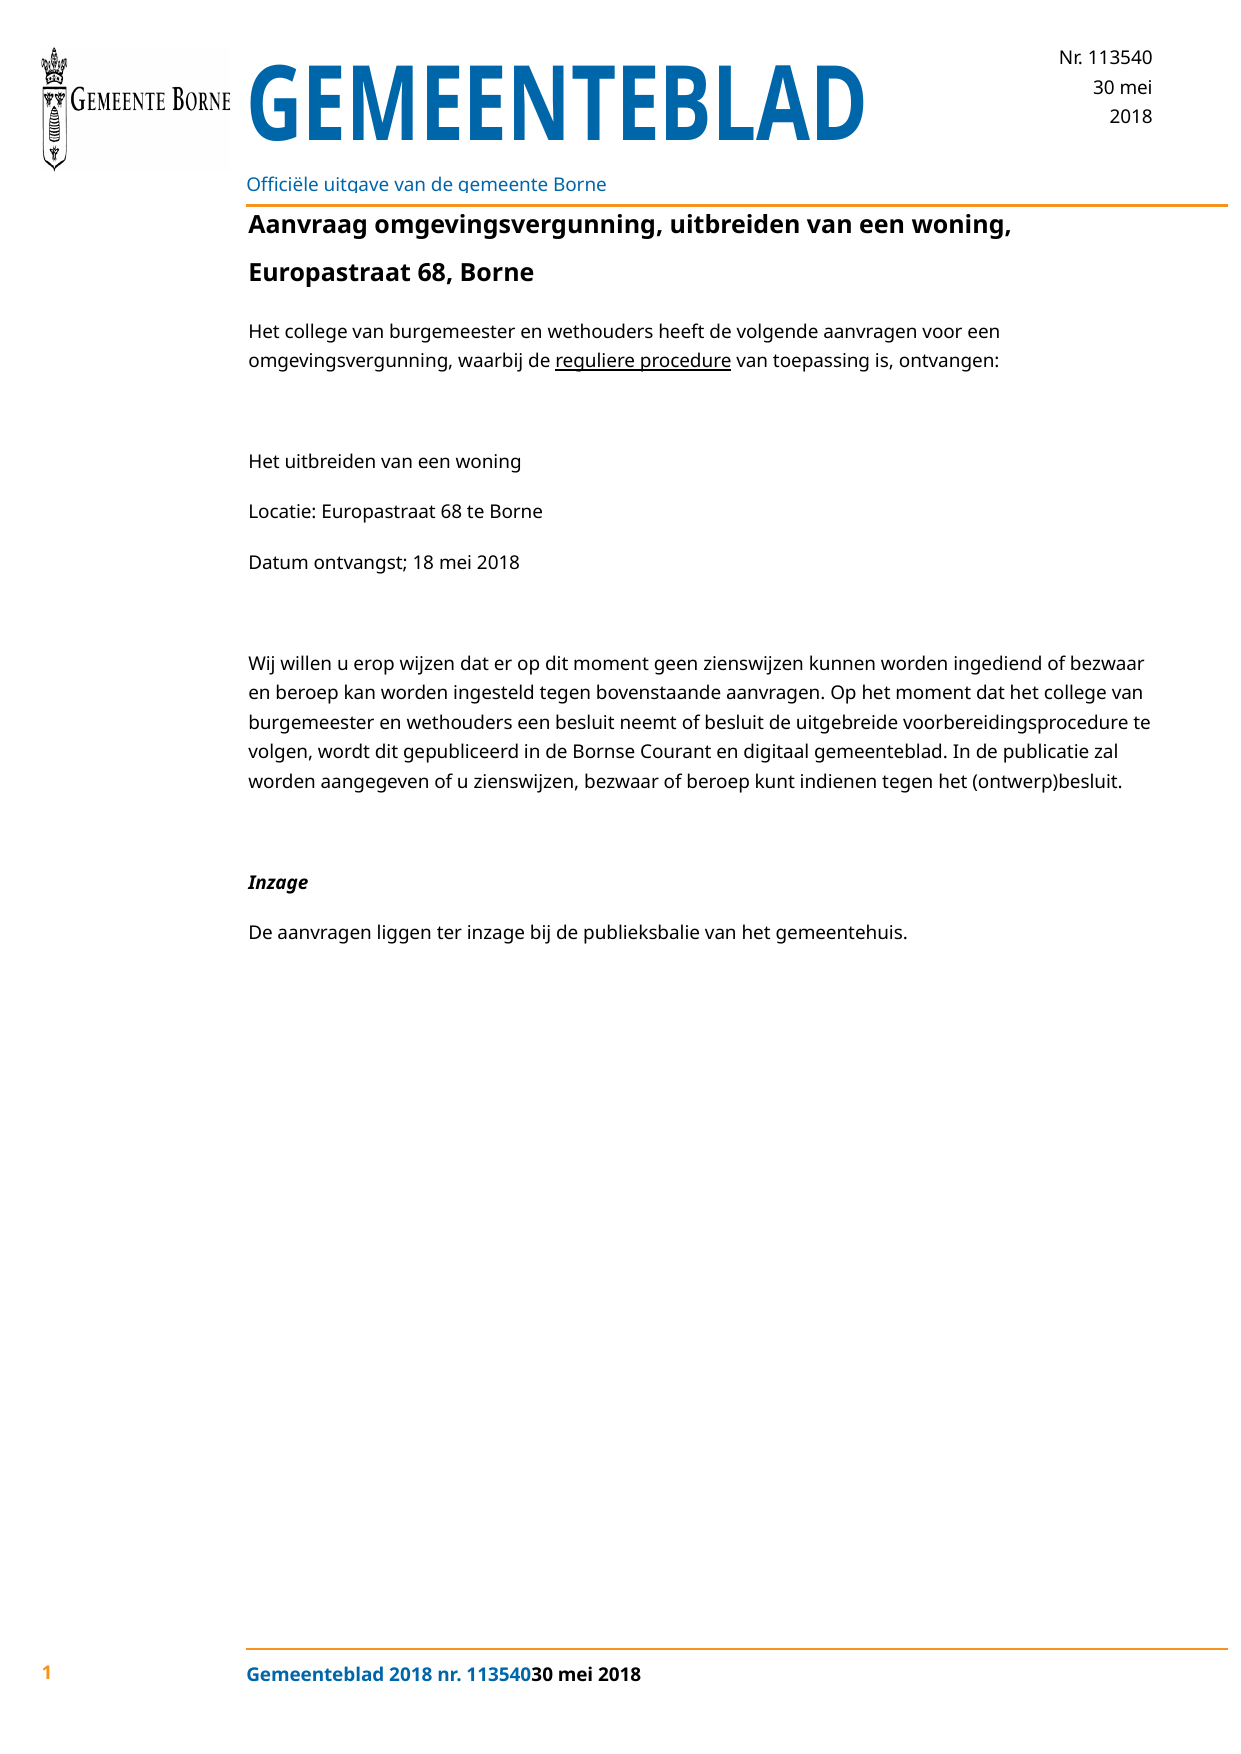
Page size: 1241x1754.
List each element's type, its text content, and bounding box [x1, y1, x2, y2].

picture [41, 47, 231, 172]
text Inzage [248, 869, 1152, 895]
text Locatie: Europastraat 68 te Borne [248, 499, 1152, 524]
text Het uitbreiden van een woning [248, 448, 1152, 474]
text Wij willen u erop wijzen dat er op dit moment geen zienswijzen kunnen worden ingediend of bezwaar en beroep kan worden ingesteld tegen bovenstaande aanvragen. Op het moment dat het college van burgemeester en wethouders een besluit neemt of besluit de uitgebreide voorbereidingsprocedure te volgen, wordt dit gepubliceerd in de Bornse Courant en digitaal gemeenteblad. In de publicatie zal worden aangegeven of u zienswijzen, bezwaar of beroep kunt indienen tegen het (ontwerp)besluit. [248, 650, 1152, 794]
text Datum ontvangst; 18 mei 2018 [248, 549, 1152, 575]
text Aanvraag omgevingsvergunning, uitbreiden van een woning, Europastraat 68, Borne [248, 207, 1152, 288]
text De aanvragen liggen ter inzage bij de publieksbalie van het gemeentehuis. [248, 919, 1152, 945]
text Het college van burgemeester en wethouders heeft de volgende aanvragen voor een omgevingsvergunning, waarbij de reguliere procedure van toepassing is, ontvangen: [248, 318, 1152, 373]
